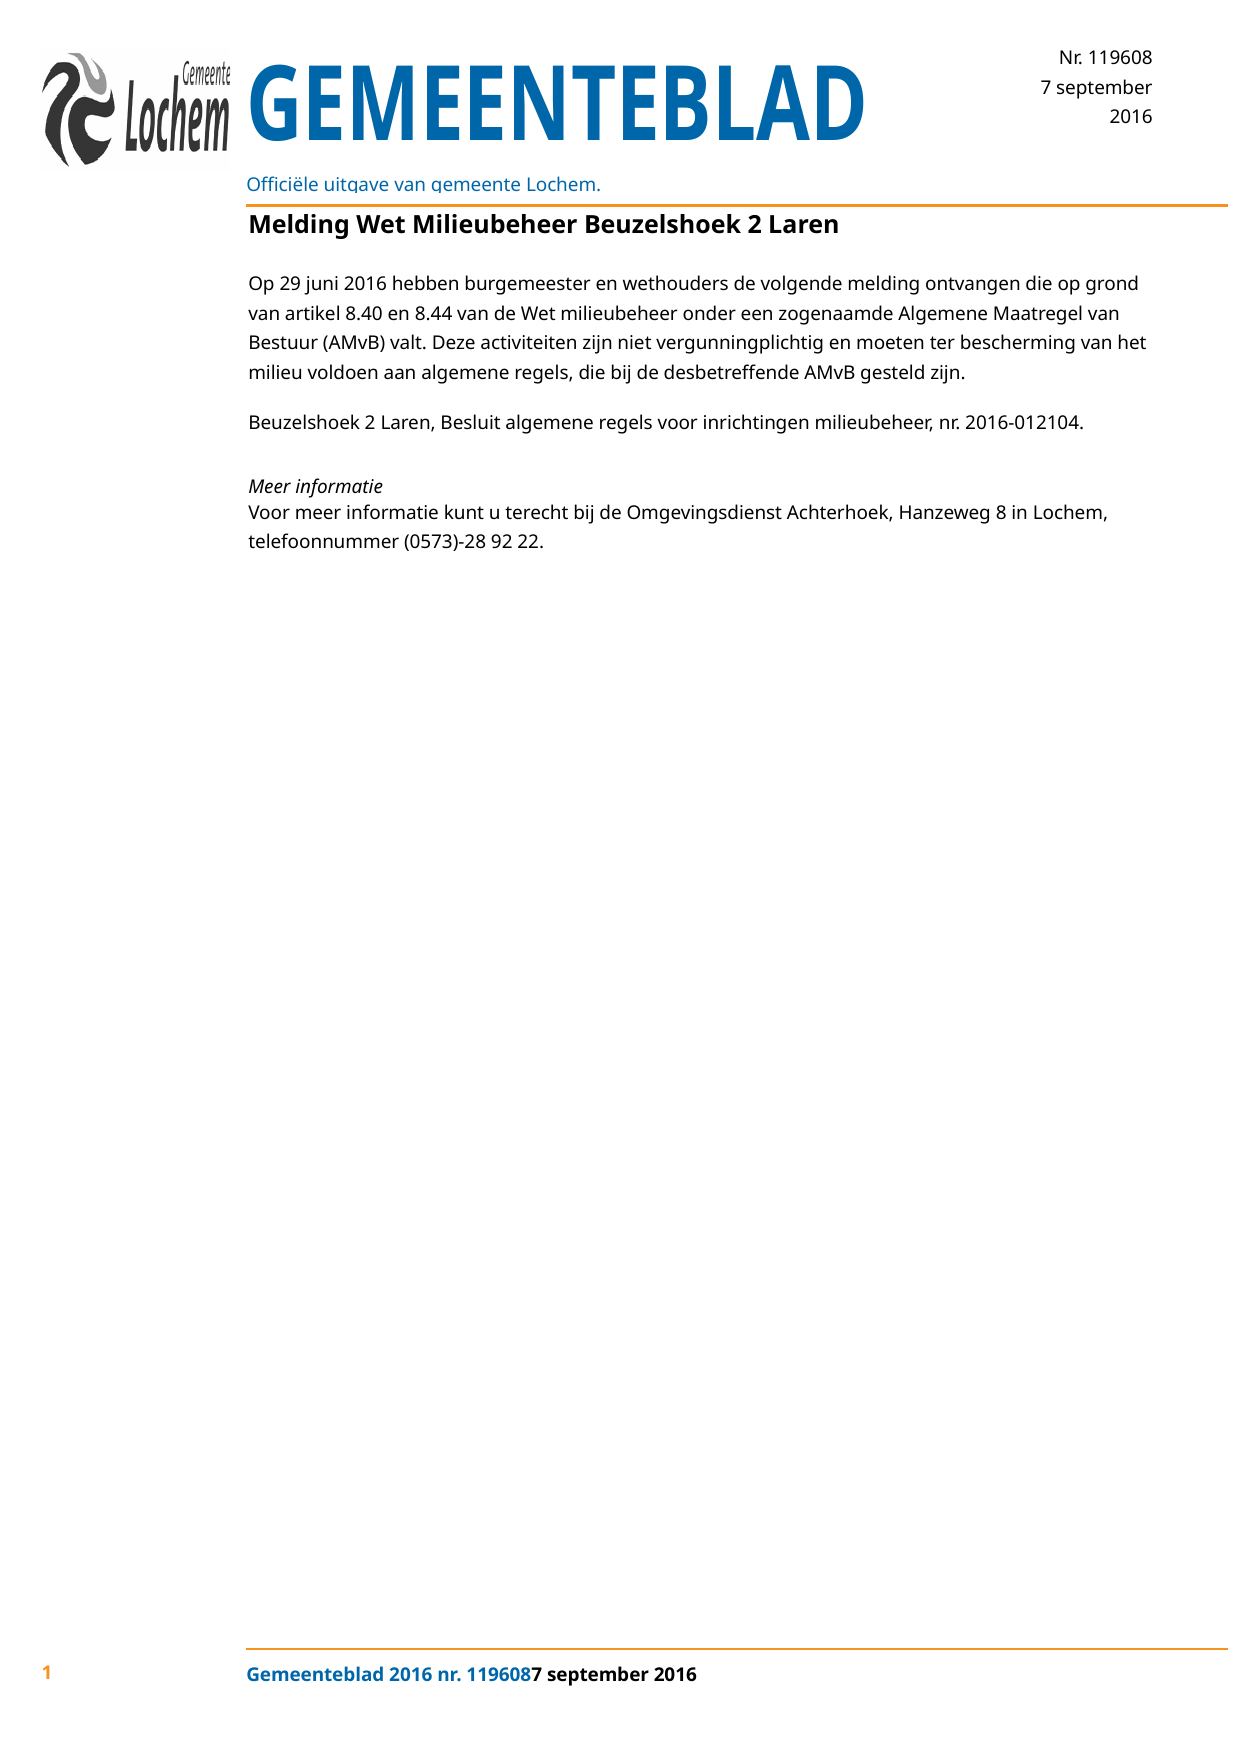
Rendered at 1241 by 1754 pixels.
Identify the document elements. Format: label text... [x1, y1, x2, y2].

text Beuzelshoek 2 Laren, Besluit algemene regels voor inrichtingen milieubeheer, nr. 2016-012104. [248, 409, 1152, 435]
text Voor meer informatie kunt u terecht bij de Omgevingsdienst Achterhoek, Hanzeweg 8 in Lochem, telefoonnummer (0573)-28 92 22. [248, 499, 1152, 554]
picture [41, 47, 231, 172]
text Meer informatie [248, 473, 1152, 499]
text Melding Wet Milieubeheer Beuzelshoek 2 Laren [248, 207, 1152, 241]
text Op 29 juni 2016 hebben burgemeester en wethouders de volgende melding ontvangen die op grond van artikel 8.40 en 8.44 van de Wet milieubeheer onder een zogenaamde Algemene Maatregel van Bestuur (AMvB) valt. Deze activiteiten zijn niet vergunningplichtig en moeten ter bescherming van het milieu voldoen aan algemene regels, die bij de desbetreffende AMvB gesteld zijn. [248, 270, 1152, 385]
